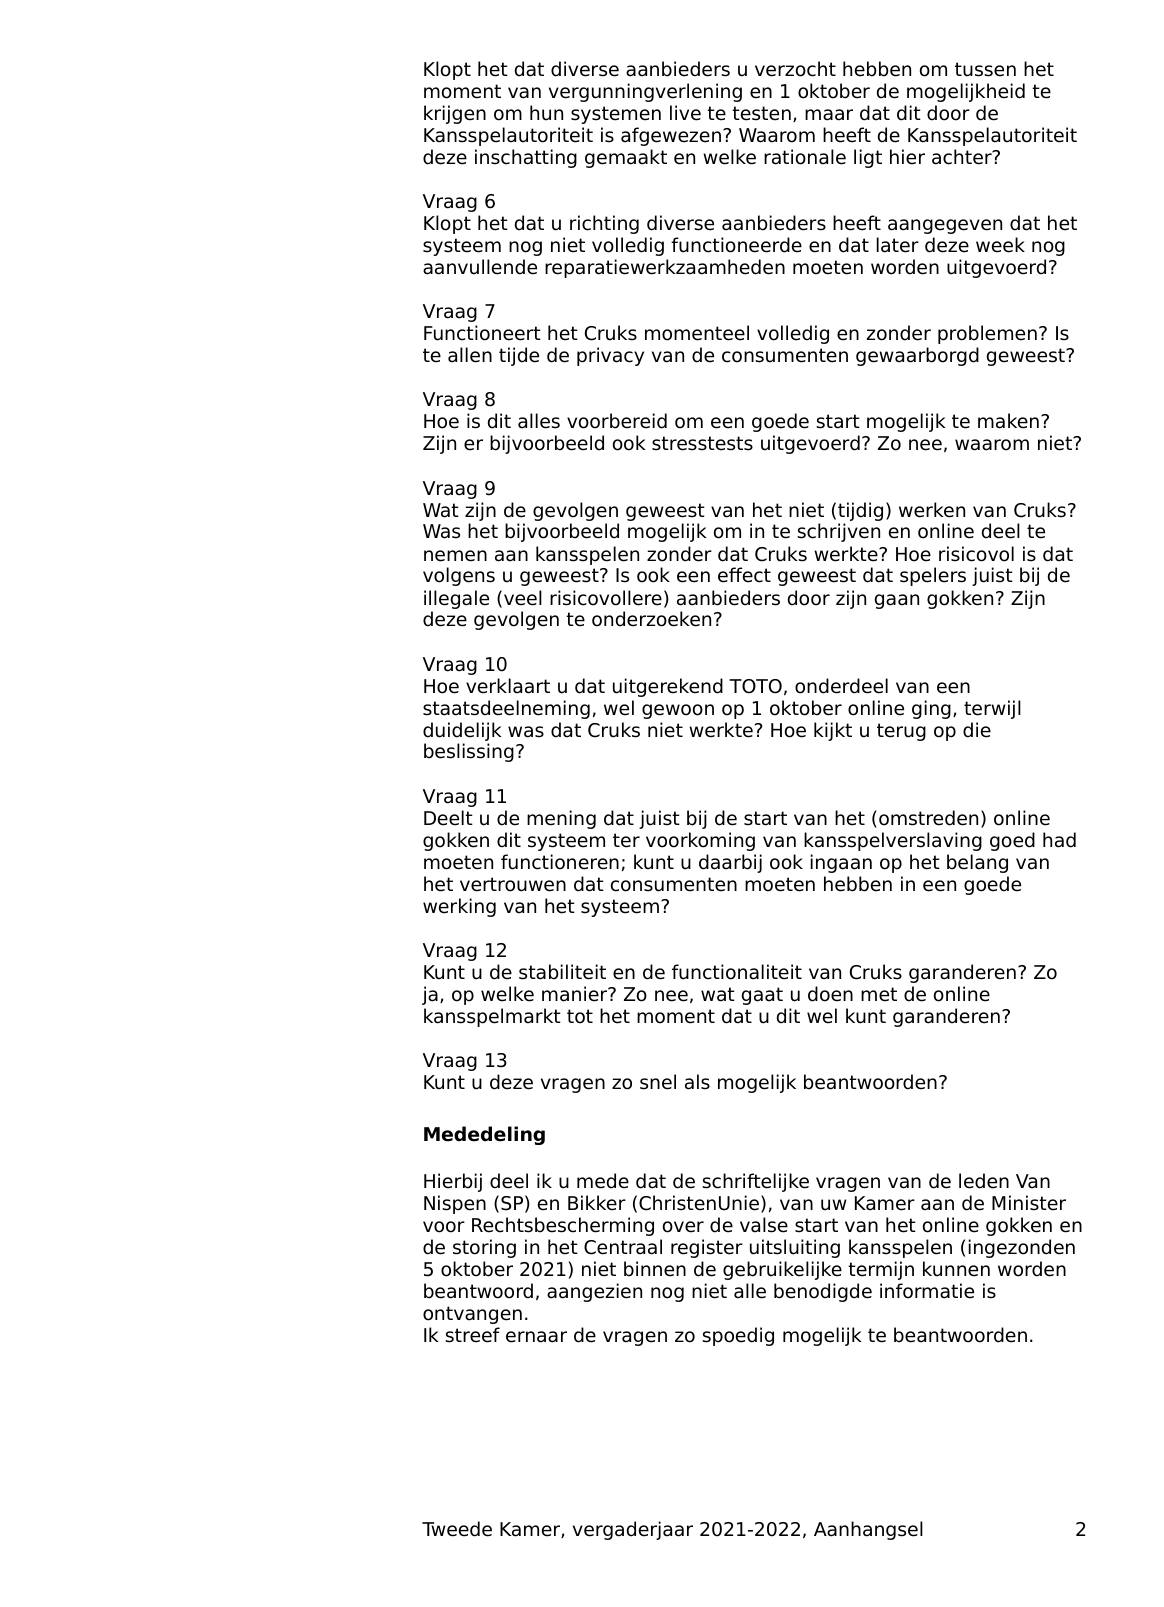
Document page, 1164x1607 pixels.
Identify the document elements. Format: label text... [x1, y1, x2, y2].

text Hoe verklaart u dat uitgerekend TOTO, onderdeel van een staatsdeelneming, wel gewoon op 1 oktober online ging, terwijl duidelijk was dat Cruks niet werkte? Hoe kijkt u terug op die beslissing? [422, 676, 1087, 763]
text Klopt het dat u richting diverse aanbieders heeft aangegeven dat het systeem nog niet volledig functioneerde en dat later deze week nog aanvullende reparatiewerkzaamheden moeten worden uitgevoerd? [422, 213, 1087, 279]
text Klopt het dat diverse aanbieders u verzocht hebben om tussen het moment van vergunningverlening en 1 oktober de mogelijkheid te krijgen om hun systemen live te testen, maar dat dit door de Kansspelautoriteit is afgewezen? Waarom heeft de Kansspelautoriteit deze inschatting gemaakt en welke rationale ligt hier achter? [422, 59, 1087, 169]
text Kunt u de stabiliteit en de functionaliteit van Cruks garanderen? Zo ja, op welke manier? Zo nee, wat gaat u doen met de online kansspelmarkt tot het moment dat u dit wel kunt garanderen? [422, 962, 1087, 1028]
text Wat zijn de gevolgen geweest van het niet (tijdig) werken van Cruks? Was het bijvoorbeeld mogelijk om in te schrijven en online deel te nemen aan kansspelen zonder dat Cruks werkte? Hoe risicovol is dat volgens u geweest? Is ook een effect geweest dat spelers juist bij de illegale (veel risicovollere) aanbieders door zijn gaan gokken? Zijn deze gevolgen te onderzoeken? [422, 499, 1087, 631]
text Vraag 8 [422, 389, 1087, 411]
text Hoe is dit alles voorbereid om een goede start mogelijk te maken? Zijn er bijvoorbeeld ook stresstests uitgevoerd? Zo nee, waarom niet? [422, 411, 1087, 455]
text Vraag 12 [422, 940, 1087, 962]
text Vraag 13 [422, 1050, 1087, 1072]
text Functioneert het Cruks momenteel volledig en zonder problemen? Is te allen tijde de privacy van de consumenten gewaarborgd geweest? [422, 323, 1087, 367]
text Kunt u deze vragen zo snel als mogelijk beantwoorden? [422, 1072, 1087, 1094]
text Vraag 9 [422, 477, 1087, 499]
text Deelt u de mening dat juist bij de start van het (omstreden) online gokken dit systeem ter voorkoming van kansspelverslaving goed had moeten functioneren; kunt u daarbij ook ingaan op het belang van het vertrouwen dat consumenten moeten hebben in een goede werking van het systeem? [422, 808, 1087, 917]
text Vraag 11 [422, 786, 1087, 808]
text Hierbij deel ik u mede dat de schriftelijke vragen van de leden Van Nispen (SP) en Bikker (ChristenUnie), van uw Kamer aan de Minister voor Rechtsbescherming over de valse start van het online gokken en de storing in het Centraal register uitsluiting kansspelen (ingezonden 5 oktober 2021) niet binnen de gebruikelijke termijn kunnen worden beantwoord, aangezien nog niet alle benodigde informatie is ontvangen. [422, 1171, 1087, 1324]
text Vraag 10 [422, 653, 1087, 676]
subtitle Mededeling [422, 1124, 1087, 1146]
text Ik streef ernaar de vragen zo spoedig mogelijk te beantwoorden. [422, 1324, 1087, 1347]
text Vraag 6 [422, 191, 1087, 213]
text Vraag 7 [422, 301, 1087, 323]
